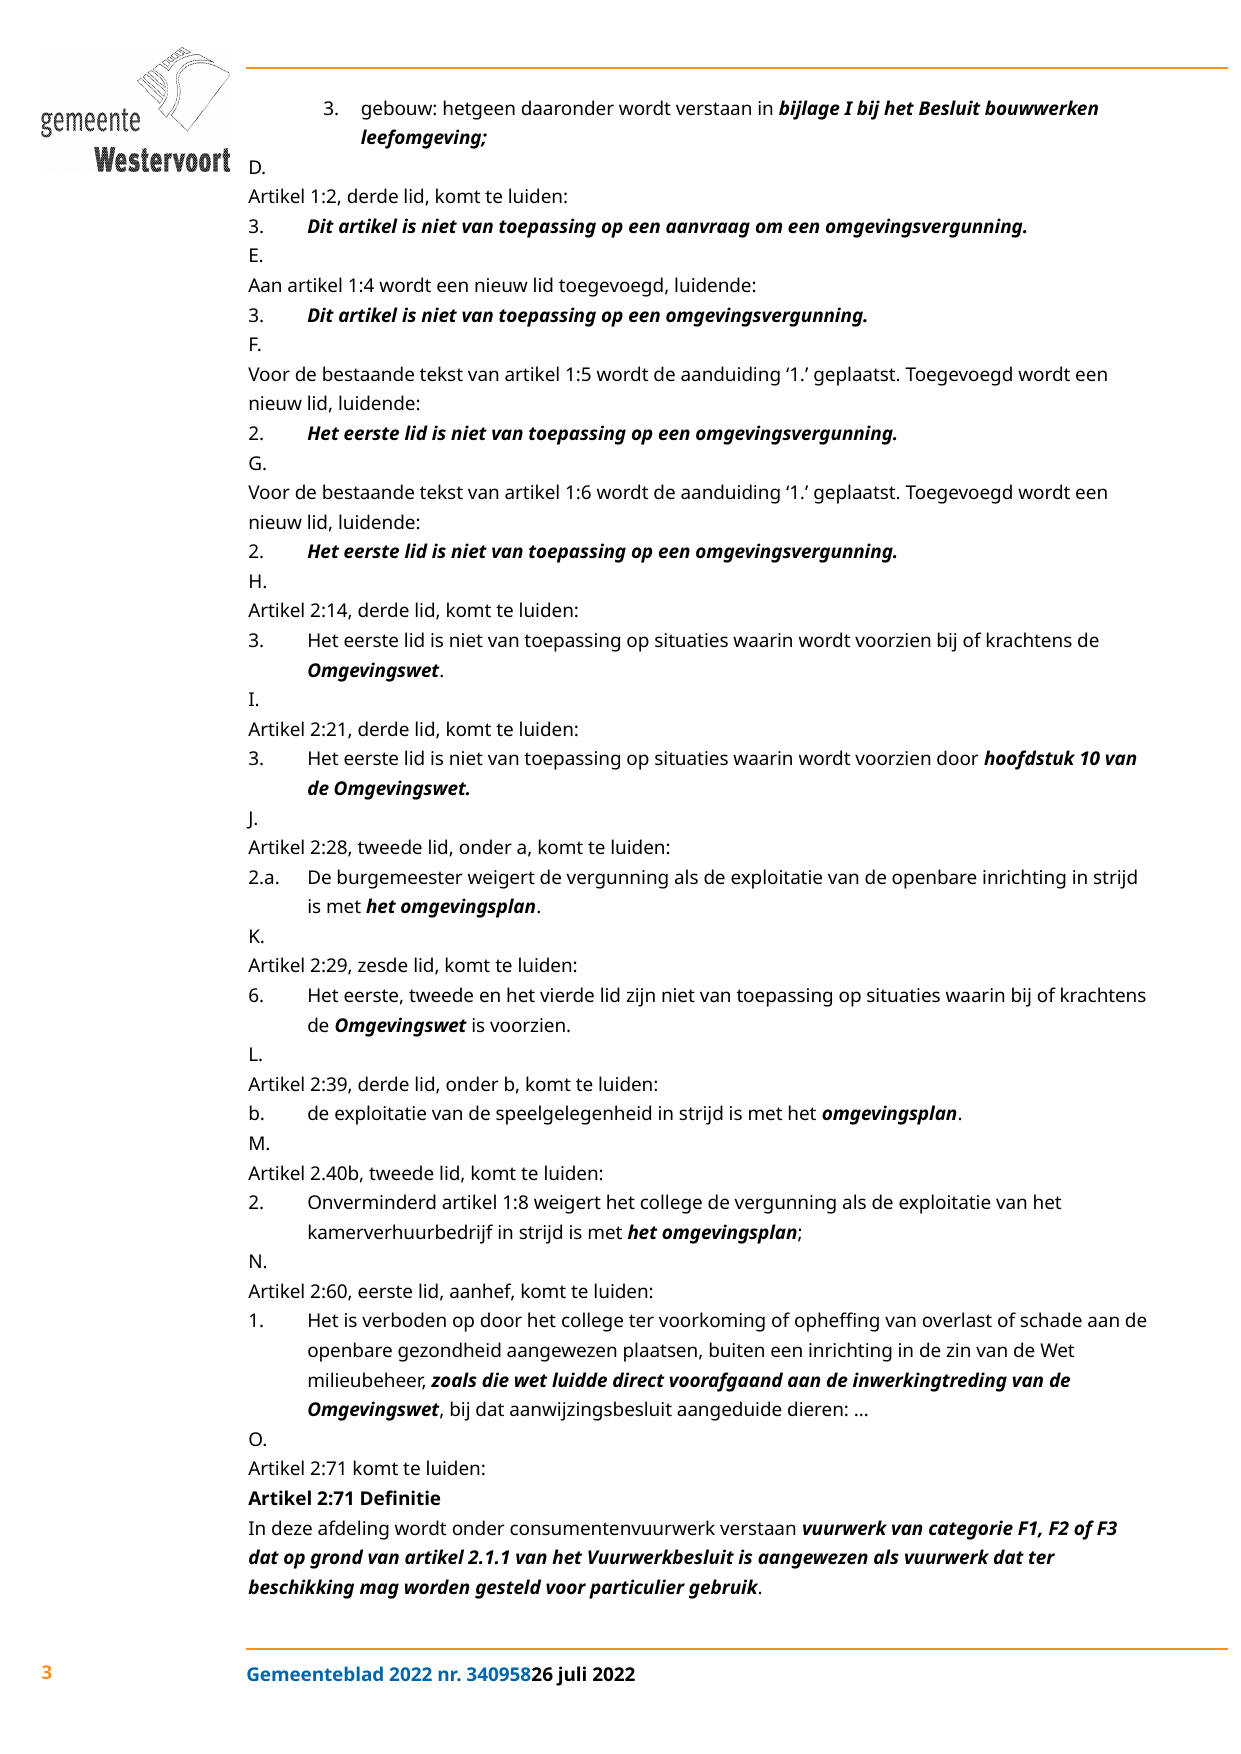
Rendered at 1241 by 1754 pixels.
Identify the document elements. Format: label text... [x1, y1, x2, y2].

text J. [248, 805, 1152, 831]
list Het eerste lid is niet van toepassing op situaties waarin wordt voorzien bij of krachtens de Omgevingswet. [248, 627, 1152, 683]
list De burgemeester weigert de vergunning als de exploitatie van de openbare inrichting in strijd is met het omgevingsplan. [248, 864, 1152, 919]
text Artikel 2:71 Definitie [248, 1485, 1152, 1511]
text E. [248, 243, 1152, 268]
text Artikel 2:14, derde lid, komt te luiden: [248, 598, 1152, 623]
text F. [248, 331, 1152, 357]
picture [41, 47, 231, 172]
text L. [248, 1041, 1152, 1067]
text H. [248, 568, 1152, 594]
text Artikel 1:2, derde lid, komt te luiden: [248, 183, 1152, 209]
text Voor de bestaande tekst van artikel 1:5 wordt de aanduiding ‘1.’ geplaatst. Toegevoegd wordt een nieuw lid, luidende: [248, 361, 1152, 416]
list de exploitatie van de speelgelegenheid in strijd is met het omgevingsplan. [248, 1101, 1152, 1126]
text Artikel 2:28, tweede lid, onder a, komt te luiden: [248, 834, 1152, 860]
text N. [248, 1248, 1152, 1274]
list Onverminderd artikel 1:8 weigert het college de vergunning als de exploitatie van het kamerverhuurbedrijf in strijd is met het omgevingsplan; [248, 1189, 1152, 1245]
text Artikel 2:21, derde lid, komt te luiden: [248, 716, 1152, 742]
list Het eerste lid is niet van toepassing op een omgevingsvergunning. [248, 420, 1152, 446]
text D. [248, 154, 1152, 180]
text Artikel 2.40b, tweede lid, komt te luiden: [248, 1160, 1152, 1186]
list Het is verboden op door het college ter voorkoming of opheffing van overlast of schade aan de openbare gezondheid aangewezen plaatsen, buiten een inrichting in de zin van de Wet milieubeheer, zoals die wet luidde direct voorafgaand aan de inwerkingtreding van de Omgevingswet, bij dat aanwijzingsbesluit aangeduide dieren: … [248, 1308, 1152, 1422]
text Aan artikel 1:4 wordt een nieuw lid toegevoegd, luidende: [248, 272, 1152, 298]
text Artikel 2:60, eerste lid, aanhef, komt te luiden: [248, 1278, 1152, 1304]
list Het eerste lid is niet van toepassing op situaties waarin wordt voorzien door hoofdstuk 10 van de Omgevingswet. [248, 746, 1152, 801]
text Artikel 2:29, zesde lid, komt te luiden: [248, 953, 1152, 978]
text M. [248, 1130, 1152, 1156]
text In deze afdeling wordt onder consumentenvuurwerk verstaan vuurwerk van categorie F1, F2 of F3 dat op grond van artikel 2.1.1 van het Vuurwerkbesluit is aangewezen als vuurwerk dat ter beschikking mag worden gesteld voor particulier gebruik. [248, 1515, 1152, 1600]
text I. [248, 686, 1152, 712]
text Artikel 2:71 komt te luiden: [248, 1456, 1152, 1481]
list Het eerste, tweede en het vierde lid zijn niet van toepassing op situaties waarin bij of krachtens de Omgevingswet is voorzien. [248, 982, 1152, 1038]
text O. [248, 1426, 1152, 1452]
text Artikel 2:39, derde lid, onder b, komt te luiden: [248, 1071, 1152, 1097]
list Het eerste lid is niet van toepassing op een omgevingsvergunning. [248, 538, 1152, 564]
list Dit artikel is niet van toepassing op een omgevingsvergunning. [248, 302, 1152, 328]
text K. [248, 923, 1152, 949]
list gebouw: hetgeen daaronder wordt verstaan in bijlage I bij het Besluit bouwwerken leefomgeving; [323, 95, 1152, 150]
text Voor de bestaande tekst van artikel 1:6 wordt de aanduiding ‘1.’ geplaatst. Toegevoegd wordt een nieuw lid, luidende: [248, 479, 1152, 535]
text G. [248, 450, 1152, 476]
list Dit artikel is niet van toepassing op een aanvraag om een omgevingsvergunning. [248, 213, 1152, 239]
